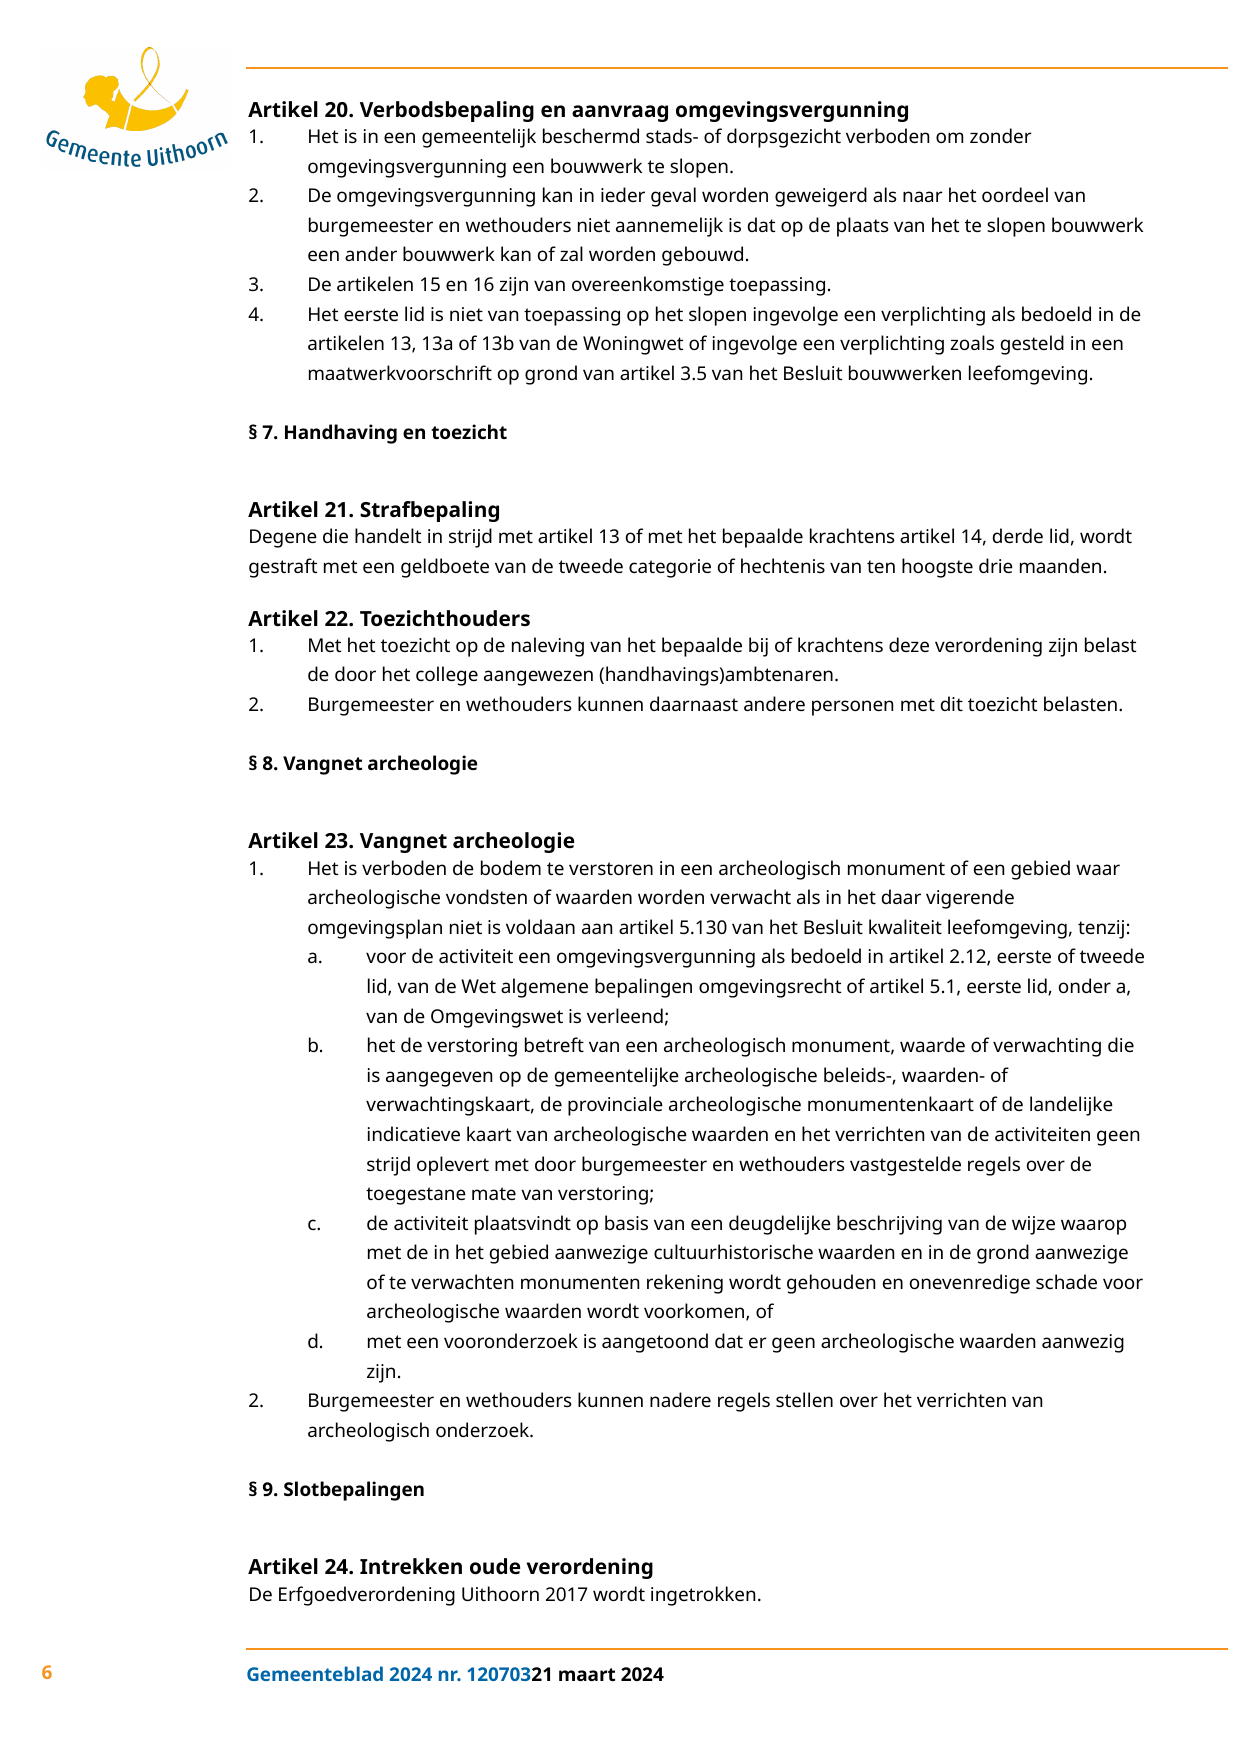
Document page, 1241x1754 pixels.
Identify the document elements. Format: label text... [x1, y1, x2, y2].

text § 9. Slotbepalingen [248, 1476, 1152, 1502]
text De Erfgoedverordening Uithoorn 2017 wordt ingetrokken. [248, 1581, 1152, 1607]
list de activiteit plaatsvindt op basis van een deugdelijke beschrijving van de wijze waarop met de in het gebied aanwezige cultuurhistorische waarden en in de grond aanwezige of te verwachten monumenten rekening wordt gehouden en onevenredige schade voor archeologische waarden wordt voorkomen, of [307, 1210, 1152, 1324]
list De artikelen 15 en 16 zijn van overeenkomstige toepassing. [248, 271, 1152, 297]
text § 8. Vangnet archeologie [248, 750, 1152, 776]
list met een vooronderzoek is aangetoond dat er geen archeologische waarden aanwezig zijn. [307, 1328, 1152, 1384]
list het de verstoring betreft van een archeologisch monument, waarde of verwachting die is aangegeven op de gemeentelijke archeologische beleids-, waarden- of verwachtingskaart, de provinciale archeologische monumentenkaart of de landelijke indicatieve kaart van archeologische waarden en het verrichten van de activiteiten geen strijd oplevert met door burgemeester en wethouders vastgestelde regels over de toegestane mate van verstoring; [307, 1032, 1152, 1206]
text § 7. Handhaving en toezicht [248, 419, 1152, 445]
list voor de activiteit een omgevingsvergunning als bedoeld in artikel 2.12, eerste of tweede lid, van de Wet algemene bepalingen omgevingsrecht of artikel 5.1, eerste lid, onder a, van de Omgevingswet is verleend; [307, 944, 1152, 1029]
text Artikel 23. Vangnet archeologie [248, 827, 1152, 855]
text Artikel 20. Verbodsbepaling en aanvraag omgevingsvergunning [248, 95, 1152, 123]
text Artikel 22. Toezichthouders [248, 604, 1152, 632]
text Artikel 24. Intrekken oude verordening [248, 1552, 1152, 1581]
list Burgemeester en wethouders kunnen nadere regels stellen over het verrichten van archeologisch onderzoek. [248, 1387, 1152, 1443]
list Het is verboden de bodem te verstoren in een archeologisch monument of een gebied waar archeologische vondsten of waarden worden verwacht als in het daar vigerende omgevingsplan niet is voldaan aan artikel 5.130 van het Besluit kwaliteit leefomgeving, tenzij: [248, 855, 1152, 940]
picture [41, 47, 231, 172]
list Met het toezicht op de naleving van het bepaalde bij of krachtens deze verordening zijn belast de door het college aangewezen (handhavings)ambtenaren. [248, 632, 1152, 687]
list De omgevingsvergunning kan in ieder geval worden geweigerd als naar het oordeel van burgemeester en wethouders niet aannemelijk is dat op de plaats van het te slopen bouwwerk een ander bouwwerk kan of zal worden gebouwd. [248, 182, 1152, 267]
list Burgemeester en wethouders kunnen daarnaast andere personen met dit toezicht belasten. [248, 691, 1152, 717]
list Het eerste lid is niet van toepassing op het slopen ingevolge een verplichting als bedoeld in de artikelen 13, 13a of 13b van de Woningwet of ingevolge een verplichting zoals gesteld in een maatwerkvoorschrift op grond van artikel 3.5 van het Besluit bouwwerken leefomgeving. [248, 301, 1152, 386]
text Artikel 21. Strafbepaling [248, 495, 1152, 524]
text Degene die handelt in strijd met artikel 13 of met het bepaalde krachtens artikel 14, derde lid, wordt gestraft met een geldboete van de tweede categorie of hechtenis van ten hoogste drie maanden. [248, 524, 1152, 579]
list Het is in een gemeentelijk beschermd stads- of dorpsgezicht verboden om zonder omgevingsvergunning een bouwwerk te slopen. [248, 123, 1152, 178]
